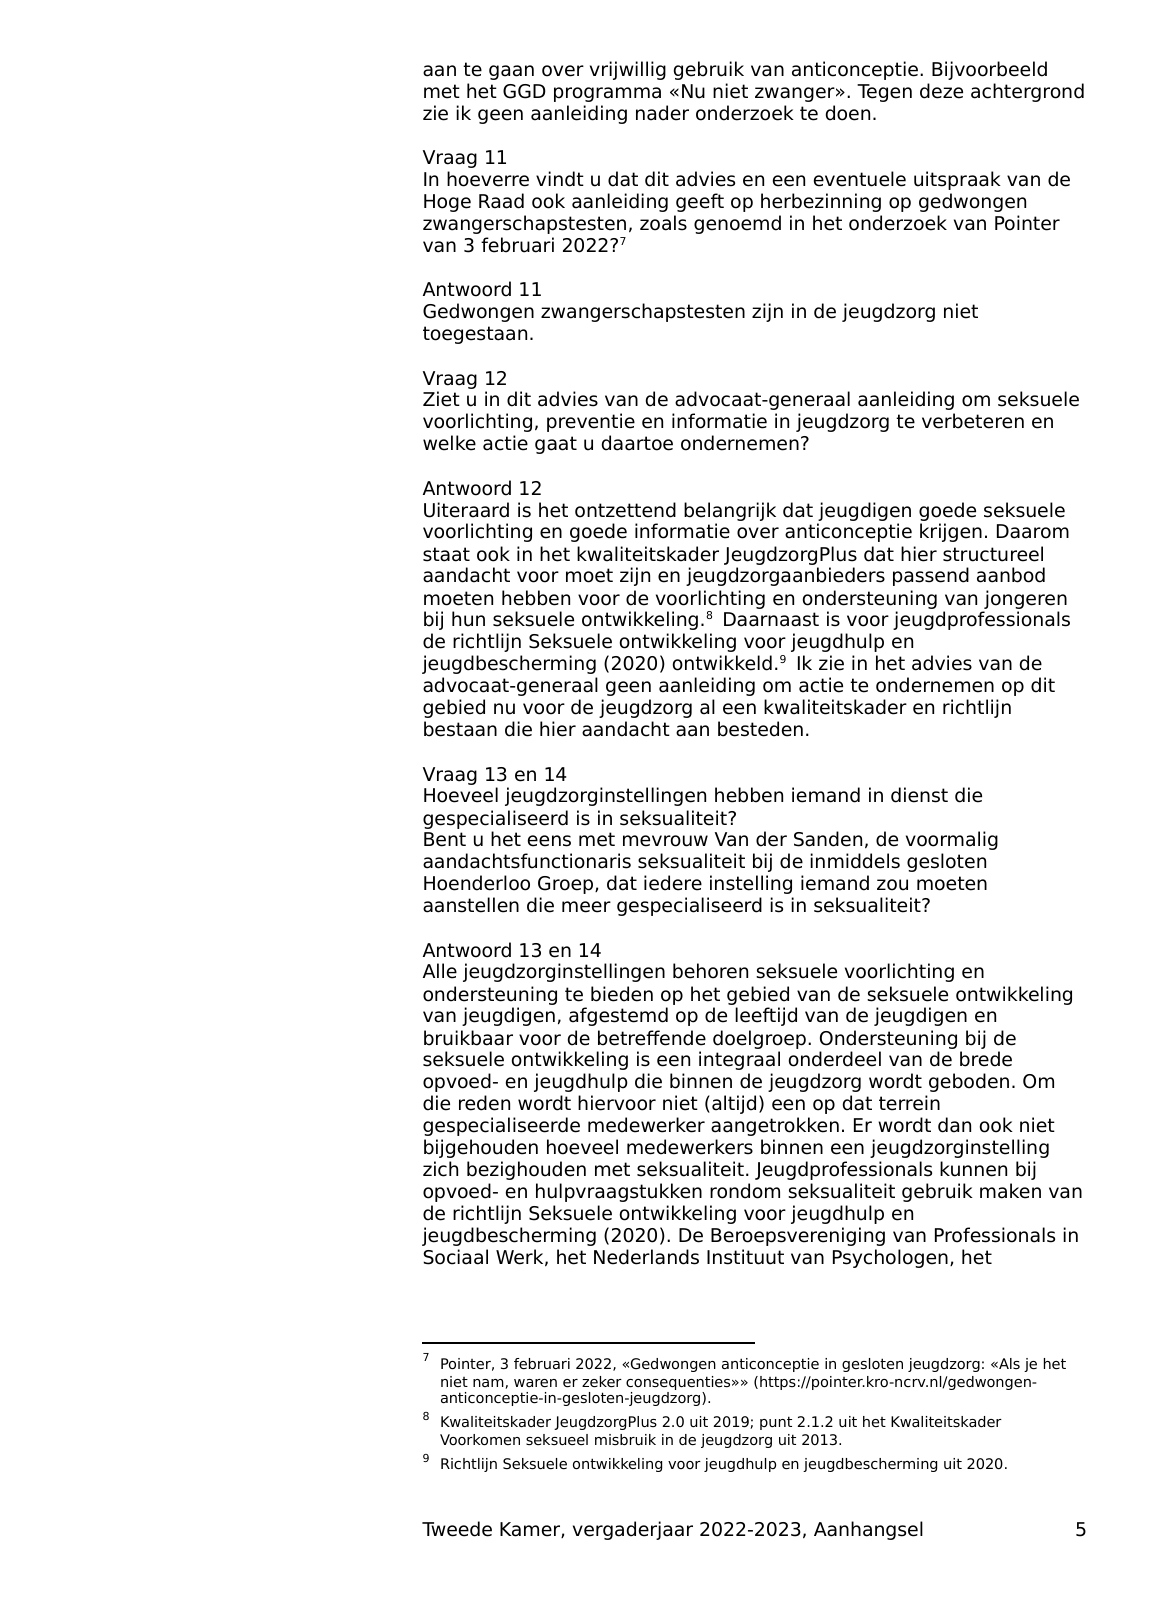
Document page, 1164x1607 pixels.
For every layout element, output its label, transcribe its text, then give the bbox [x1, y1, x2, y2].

text Antwoord 12 [422, 477, 1087, 499]
text Kwaliteitskader JeugdzorgPlus 2.0 uit 2019; punt 2.1.2 uit het Kwaliteitskader Voorkomen seksueel misbruik in de jeugdzorg uit 2013. [422, 1410, 1087, 1449]
text Gedwongen zwangerschapstesten zijn in de jeugdzorg niet toegestaan. [422, 301, 1087, 345]
text Alle jeugdzorginstellingen behoren seksuele voorlichting en ondersteuning te bieden op het gebied van de seksuele ontwikkeling van jeugdigen, afgestemd op de leeftijd van de jeugdigen en bruikbaar voor de betreffende doelgroep. Ondersteuning bij de seksuele ontwikkeling is een integraal onderdeel van de brede opvoed- en jeugdhulp die binnen de jeugdzorg wordt geboden. Om die reden wordt hiervoor niet (altijd) een op dat terrein gespecialiseerde medewerker aangetrokken. Er wordt dan ook niet bijgehouden hoeveel medewerkers binnen een jeugdzorginstelling zich bezighouden met seksualiteit. Jeugdprofessionals kunnen bij opvoed- en hulpvraagstukken rondom seksualiteit gebruik maken van de richtlijn Seksuele ontwikkeling voor jeugdhulp en jeugdbescherming (2020). De Beroepsvereniging van Professionals in Sociaal Werk, het Nederlands Instituut van Psychologen, het [422, 961, 1087, 1269]
text Hoeveel jeugdzorginstellingen hebben iemand in dienst die gespecialiseerd is in seksualiteit? [422, 785, 1087, 829]
text Vraag 13 en 14 [422, 763, 1087, 785]
text Uiteraard is het ontzettend belangrijk dat jeugdigen goede seksuele voorlichting en goede informatie over anticonceptie krijgen. Daarom staat ook in het kwaliteitskader JeugdzorgPlus dat hier structureel aandacht voor moet zijn en jeugdzorgaanbieders passend aanbod moeten hebben voor de voorlichting en ondersteuning van jongeren bij hun seksuele ontwikkeling. Daarnaast is voor jeugdprofessionals de richtlijn Seksuele ontwikkeling voor jeugdhulp en jeugdbescherming (2020) ontwikkeld. Ik zie in het advies van de advocaat-generaal geen aanleiding om actie te ondernemen op dit gebied nu voor de jeugdzorg al een kwaliteitskader en richtlijn bestaan die hier aandacht aan besteden. [422, 499, 1087, 741]
text Richtlijn Seksuele ontwikkeling voor jeugdhulp en jeugdbescherming uit 2020. [422, 1452, 1087, 1474]
text Antwoord 11 [422, 279, 1087, 301]
text aan te gaan over vrijwillig gebruik van anticonceptie. Bijvoorbeeld met het GGD programma «Nu niet zwanger». Tegen deze achtergrond zie ik geen aanleiding nader onderzoek te doen. [422, 59, 1087, 125]
text Pointer, 3 februari 2022, «Gedwongen anticonceptie in gesloten jeugdzorg: «Als je het niet nam, waren er zeker consequenties»» (https://pointer.kro-ncrv.nl/gedwongen-anticonceptie-in-gesloten-jeugdzorg). [422, 1352, 1087, 1407]
text Vraag 11 [422, 147, 1087, 169]
text Ziet u in dit advies van de advocaat-generaal aanleiding om seksuele voorlichting, preventie en informatie in jeugdzorg te verbeteren en welke actie gaat u daartoe ondernemen? [422, 389, 1087, 455]
text Antwoord 13 en 14 [422, 939, 1087, 961]
text Vraag 12 [422, 367, 1087, 389]
text In hoeverre vindt u dat dit advies en een eventuele uitspraak van de Hoge Raad ook aanleiding geeft op herbezinning op gedwongen zwangerschapstesten, zoals genoemd in het onderzoek van Pointer van 3 februari 2022? [422, 169, 1087, 257]
text Bent u het eens met mevrouw Van der Sanden, de voormalig aandachtsfunctionaris seksualiteit bij de inmiddels gesloten Hoenderloo Groep, dat iedere instelling iemand zou moeten aanstellen die meer gespecialiseerd is in seksualiteit? [422, 829, 1087, 917]
